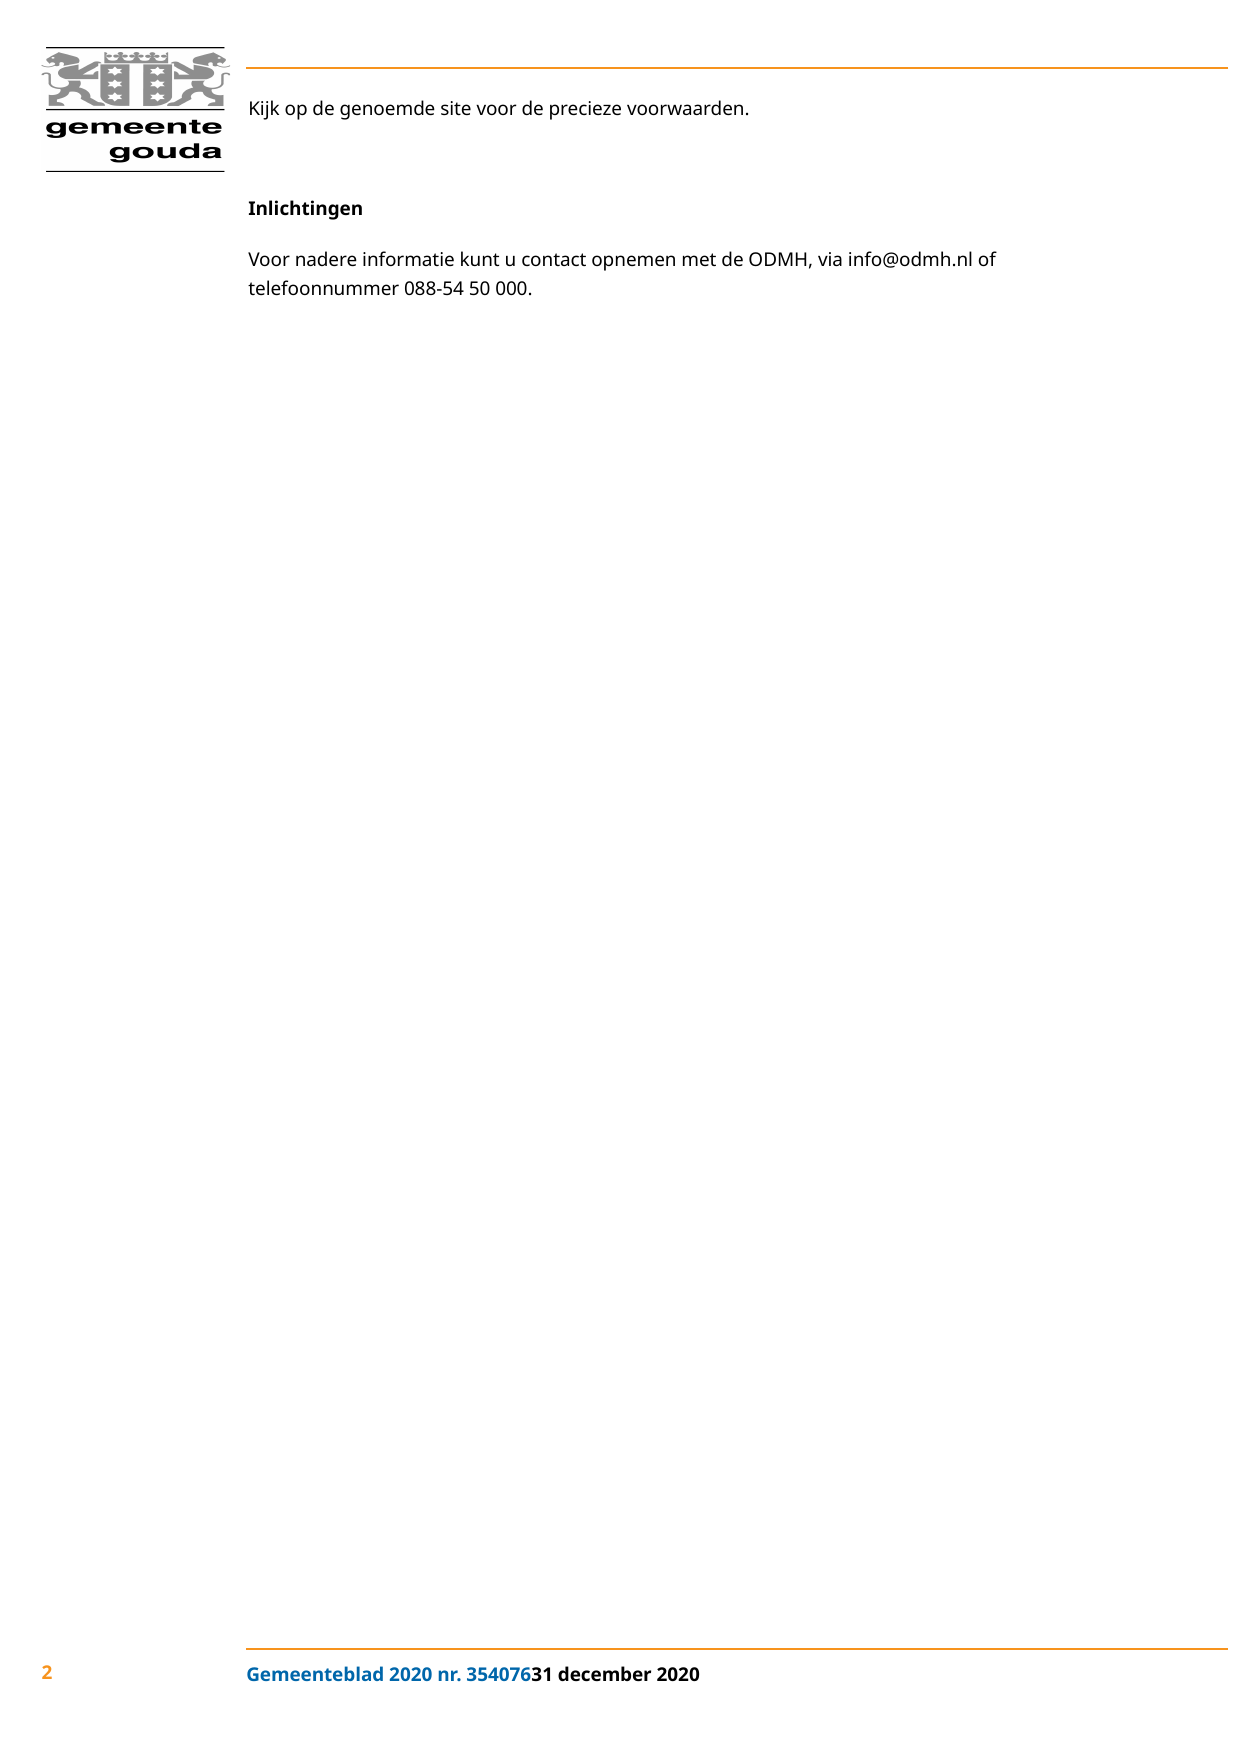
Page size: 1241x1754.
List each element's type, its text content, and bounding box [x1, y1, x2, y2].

text Voor nadere informatie kunt u contact opnemen met de ODMH, via info@odmh.nl of telefoonnummer 088-54 50 000. [248, 246, 1152, 301]
text Kijk op de genoemde site voor de precieze voorwaarden. [248, 95, 1152, 121]
picture [41, 47, 231, 172]
text Inlichtingen [248, 196, 1152, 221]
